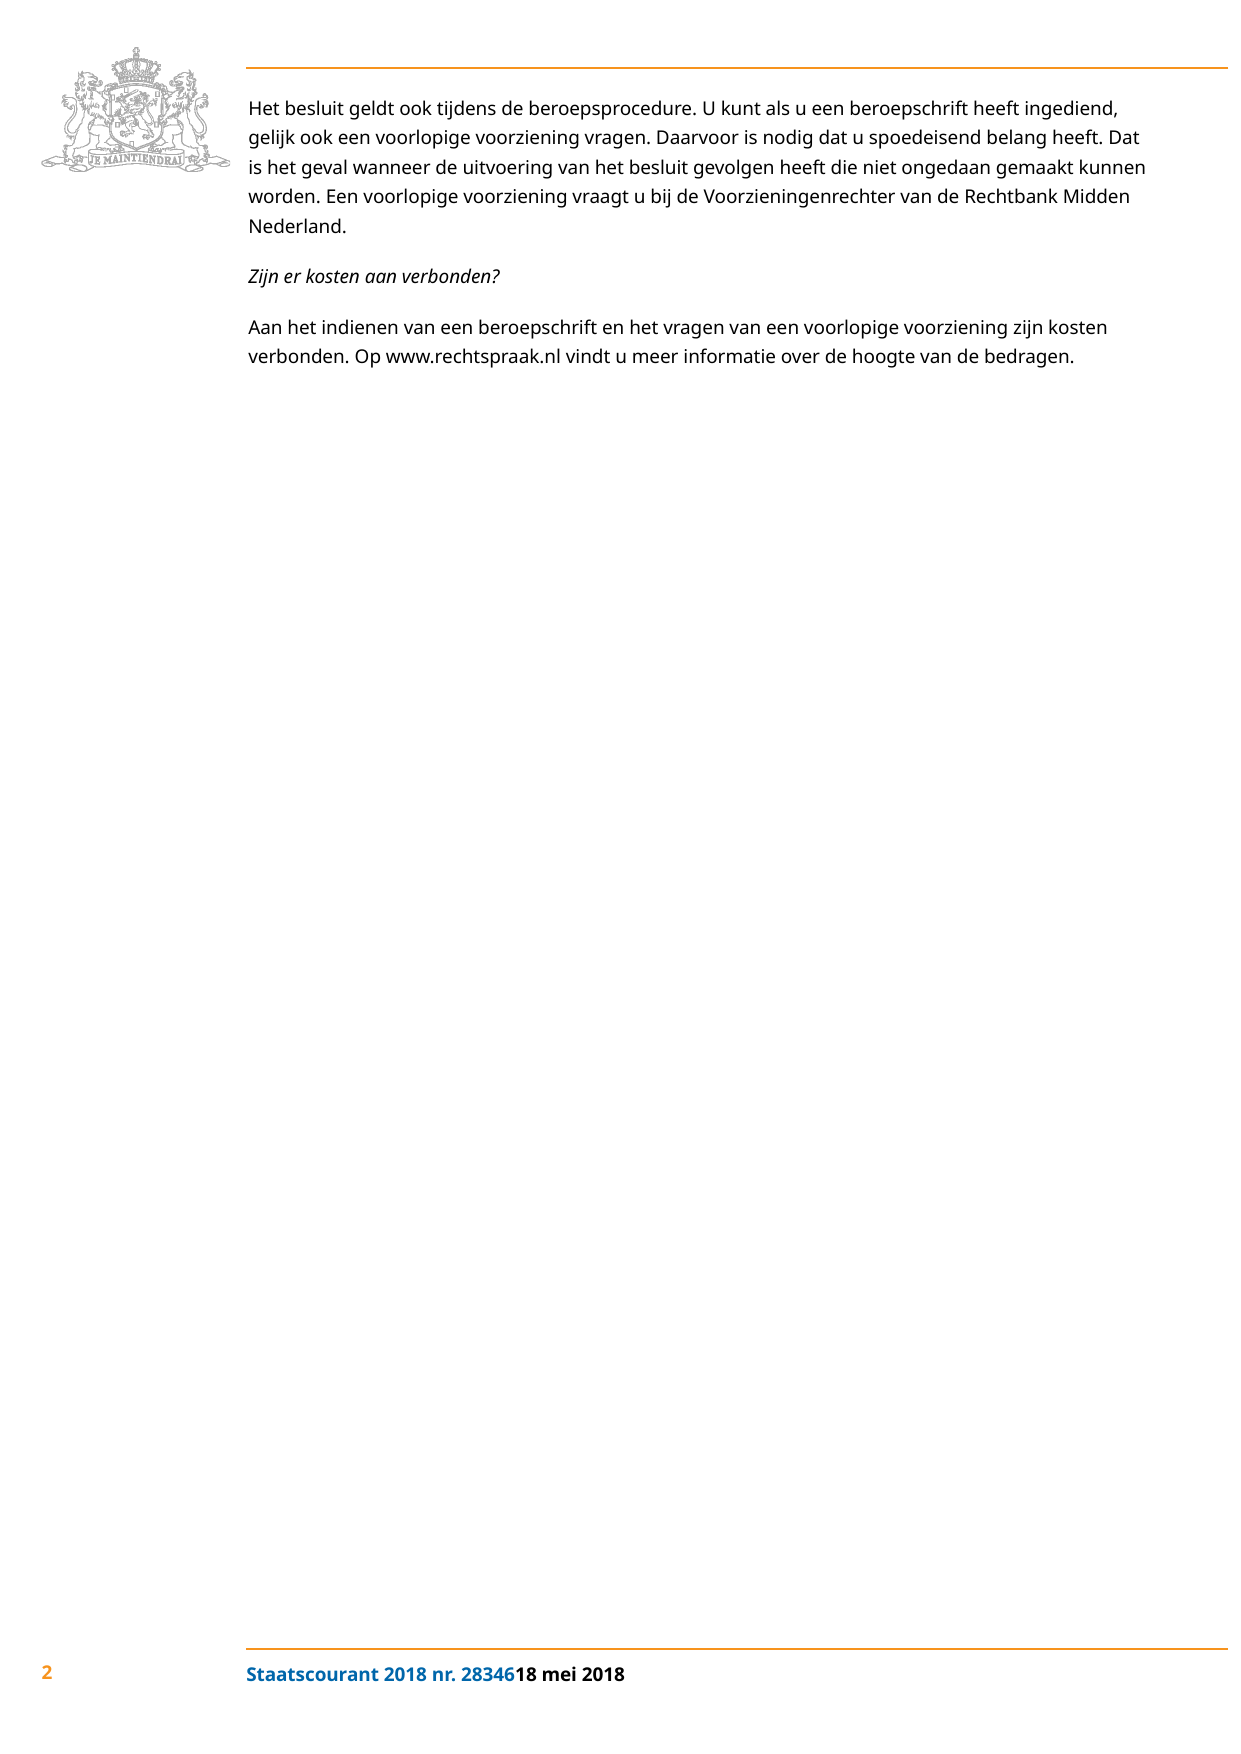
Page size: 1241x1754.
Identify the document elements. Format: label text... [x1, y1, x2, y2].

text Aan het indienen van een beroepschrift en het vragen van een voorlopige voorziening zijn kosten verbonden. Op www.rechtspraak.nl vindt u meer informatie over de hoogte van de bedragen. [248, 314, 1152, 369]
text Het besluit geldt ook tijdens de beroepsprocedure. U kunt als u een beroepschrift heeft ingediend, gelijk ook een voorlopige voorziening vragen. Daarvoor is nodig dat u spoedeisend belang heeft. Dat is het geval wanneer de uitvoering van het besluit gevolgen heeft die niet ongedaan gemaakt kunnen worden. Een voorlopige voorziening vraagt u bij de Voorzieningenrechter van de Rechtbank Midden Nederland. [248, 95, 1152, 239]
picture [41, 47, 231, 172]
text Zijn er kosten aan verbonden? [248, 263, 1152, 289]
